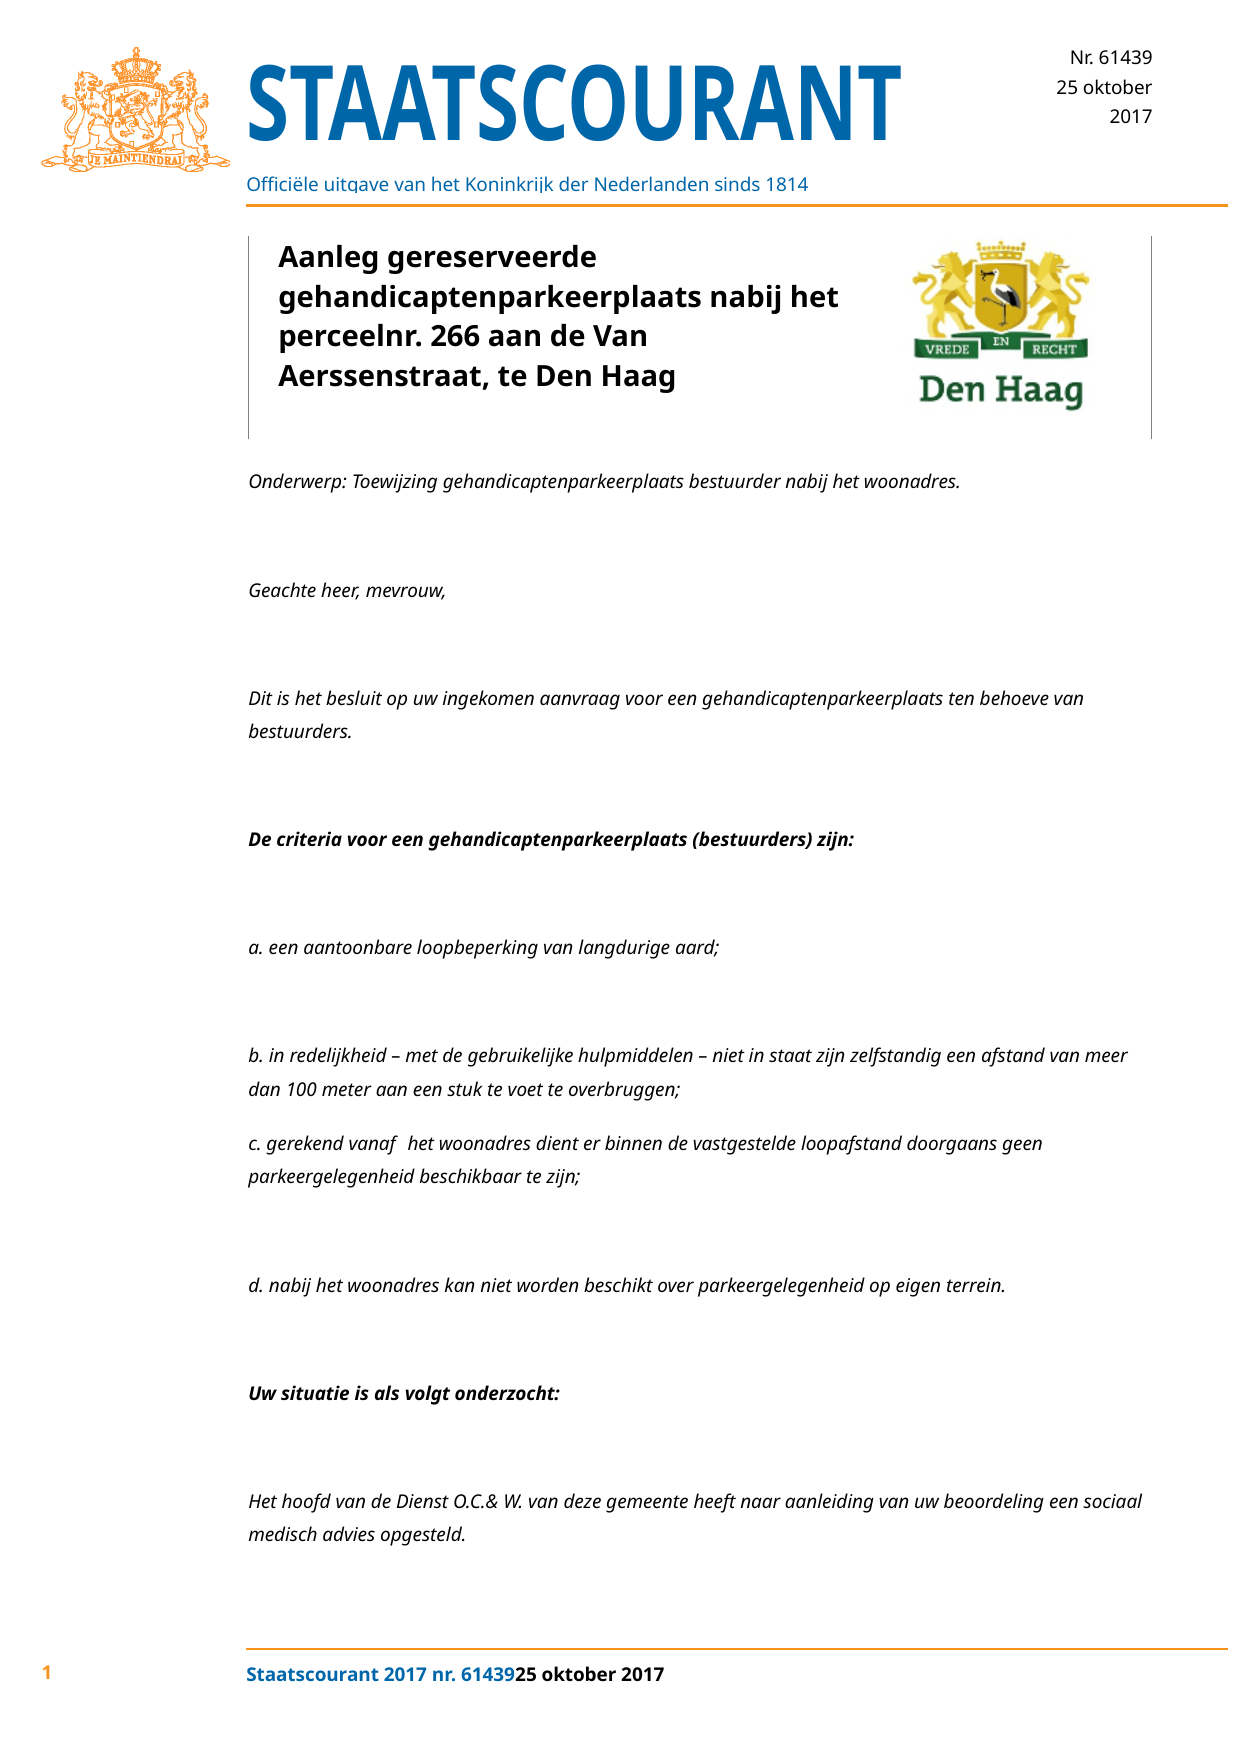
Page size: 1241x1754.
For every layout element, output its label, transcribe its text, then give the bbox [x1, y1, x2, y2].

text De criteria voor een gehandicaptenparkeerplaats (bestuurders) zijn: [248, 826, 1152, 852]
text Uw situatie is als volgt onderzocht: [248, 1380, 1152, 1406]
text b. in redelijkheid – met de gebruikelijke hulpmiddelen – niet in staat zijn zelfstandig een afstand van meer dan 100 meter aan een stuk te voet te overbruggen; [248, 1043, 1152, 1102]
text Het hoofd van de Dienst O.C.& W. van deze gemeente heeft naar aanleiding van uw beoordeling een sociaal medisch advies opgesteld. [248, 1488, 1152, 1547]
table_header Aanleg gereserveerde gehandicaptenparkeerplaats nabij het perceelnr. 266 aan de Van Aerssenstraat, te Den Haag [249, 236, 850, 439]
picture [899, 236, 1103, 414]
table_header [1103, 236, 1151, 413]
text Geachte heer, mevrouw, [248, 577, 1152, 602]
text c. gerekend vanaf het woonadres dient er binnen de vastgestelde loopafstand doorgaans geen parkeergelegenheid beschikbaar te zijn; [248, 1130, 1152, 1189]
text Dit is het besluit op uw ingekomen aanvraag voor een gehandicaptenparkeerplaats ten behoeve van bestuurders. [248, 685, 1152, 744]
text a. een aantoonbare loopbeperking van langdurige aard; [248, 934, 1152, 960]
picture [41, 47, 231, 172]
text d. nabij het woonadres kan niet worden beschikt over parkeergelegenheid op eigen terrein. [248, 1272, 1152, 1297]
table_header [850, 236, 899, 413]
text Onderwerp: Toewijzing gehandicaptenparkeerplaats bestuurder nabij het woonadres. [248, 469, 1152, 494]
table_header [850, 414, 1151, 439]
